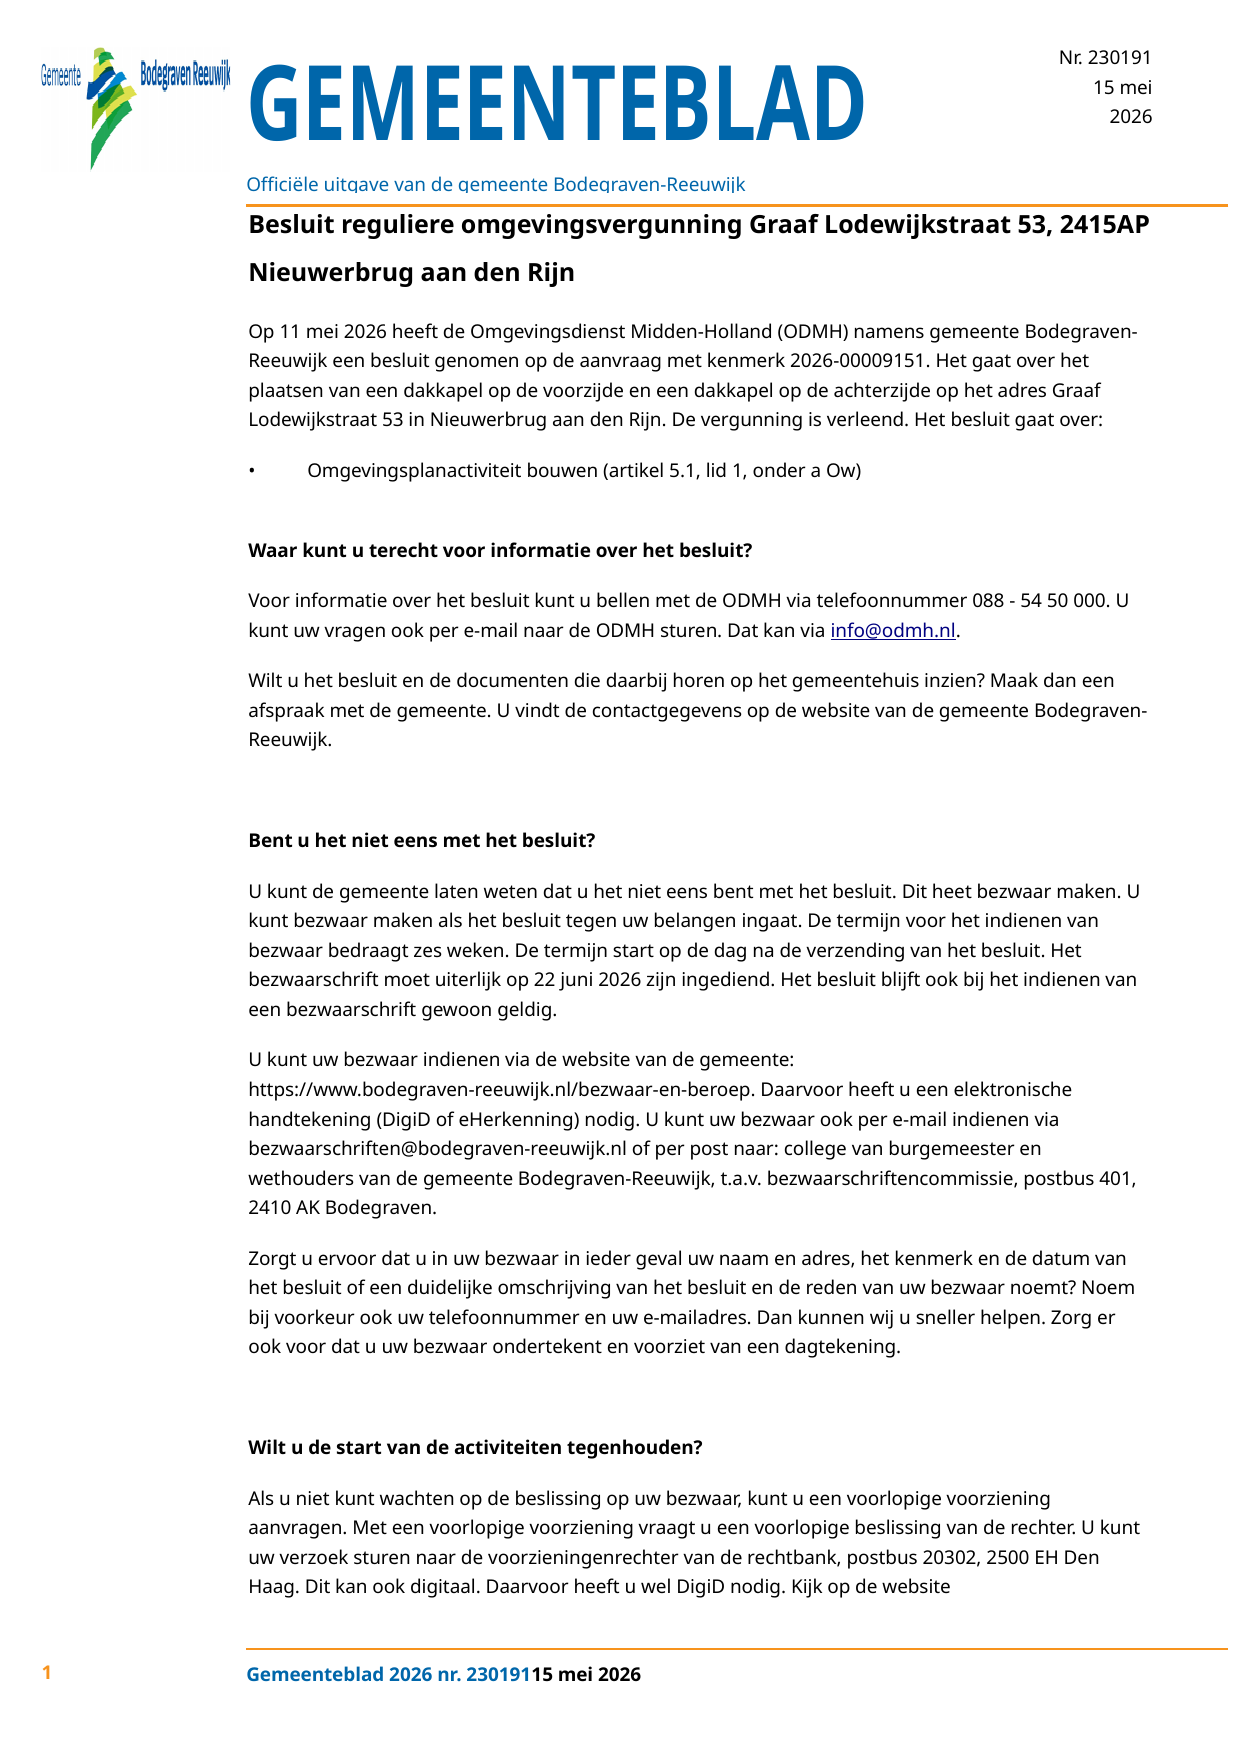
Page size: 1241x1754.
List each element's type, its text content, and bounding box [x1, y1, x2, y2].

text Op 11 mei 2026 heeft de Omgevingsdienst Midden-Holland (ODMH) namens gemeente Bodegraven-Reeuwijk een besluit genomen op de aanvraag met kenmerk 2026-00009151. Het gaat over het plaatsen van een dakkapel op de voorzijde en een dakkapel op de achterzijde op het adres Graaf Lodewijkstraat 53 in Nieuwerbrug aan den Rijn. De vergunning is verleend. Het besluit gaat over: [248, 318, 1152, 432]
text Waar kunt u terecht voor informatie over het besluit? [248, 537, 1152, 563]
picture [41, 47, 231, 172]
text U kunt uw bezwaar indienen via de website van de gemeente: https://www.bodegraven-reeuwijk.nl/bezwaar-en-beroep. Daarvoor heeft u een elektronische handtekening (DigiD of eHerkenning) nodig. U kunt uw bezwaar ook per e-mail indienen via bezwaarschriften@bodegraven-reeuwijk.nl of per post naar: college van burgemeester en wethouders van de gemeente Bodegraven-Reeuwijk, t.a.v. bezwaarschriftencommissie, postbus 401, 2410 AK Bodegraven. [248, 1047, 1152, 1220]
text Wilt u de start van de activiteiten tegenhouden? [248, 1434, 1152, 1460]
text Besluit reguliere omgevingsvergunning Graaf Lodewijkstraat 53, 2415AP Nieuwerbrug aan den Rijn [248, 207, 1152, 288]
text Bent u het niet eens met het besluit? [248, 827, 1152, 853]
text Als u niet kunt wachten op de beslissing op uw bezwaar, kunt u een voorlopige voorziening aanvragen. Met een voorlopige voorziening vraagt u een voorlopige beslissing van de rechter. U kunt uw verzoek sturen naar de voorzieningenrechter van de rechtbank, postbus 20302, 2500 EH Den Haag. Dit kan ook digitaal. Daarvoor heeft u wel DigiD nodig. Kijk op de website [248, 1485, 1152, 1599]
text Voor informatie over het besluit kunt u bellen met de ODMH via telefoonnummer 088 - 54 50 000. U kunt uw vragen ook per e-mail naar de ODMH sturen. Dat kan via info@odmh.nl. [248, 587, 1152, 643]
text U kunt de gemeente laten weten dat u het niet eens bent met het besluit. Dit heet bezwaar maken. U kunt bezwaar maken als het besluit tegen uw belangen ingaat. De termijn voor het indienen van bezwaar bedraagt zes weken. De termijn start op de dag na de verzending van het besluit. Het bezwaarschrift moet uiterlijk op 22 juni 2026 zijn ingediend. Het besluit blijft ook bij het indienen van een bezwaarschrift gewoon geldig. [248, 878, 1152, 1022]
text Wilt u het besluit en de documenten die daarbij horen op het gemeentehuis inzien? Maak dan een afspraak met de gemeente. U vindt de contactgegevens op de website van de gemeente Bodegraven-Reeuwijk. [248, 667, 1152, 752]
text Zorgt u ervoor dat u in uw bezwaar in ieder geval uw naam en adres, het kenmerk en de datum van het besluit of een duidelijke omschrijving van het besluit en de reden van uw bezwaar noemt? Noem bij voorkeur ook uw telefoonnummer en uw e-mailadres. Dan kunnen wij u sneller helpen. Zorg er ook voor dat u uw bezwaar ondertekent en voorziet van een dagtekening. [248, 1245, 1152, 1359]
list Omgevingsplanactiviteit bouwen (artikel 5.1, lid 1, onder a Ow) [248, 457, 1152, 483]
